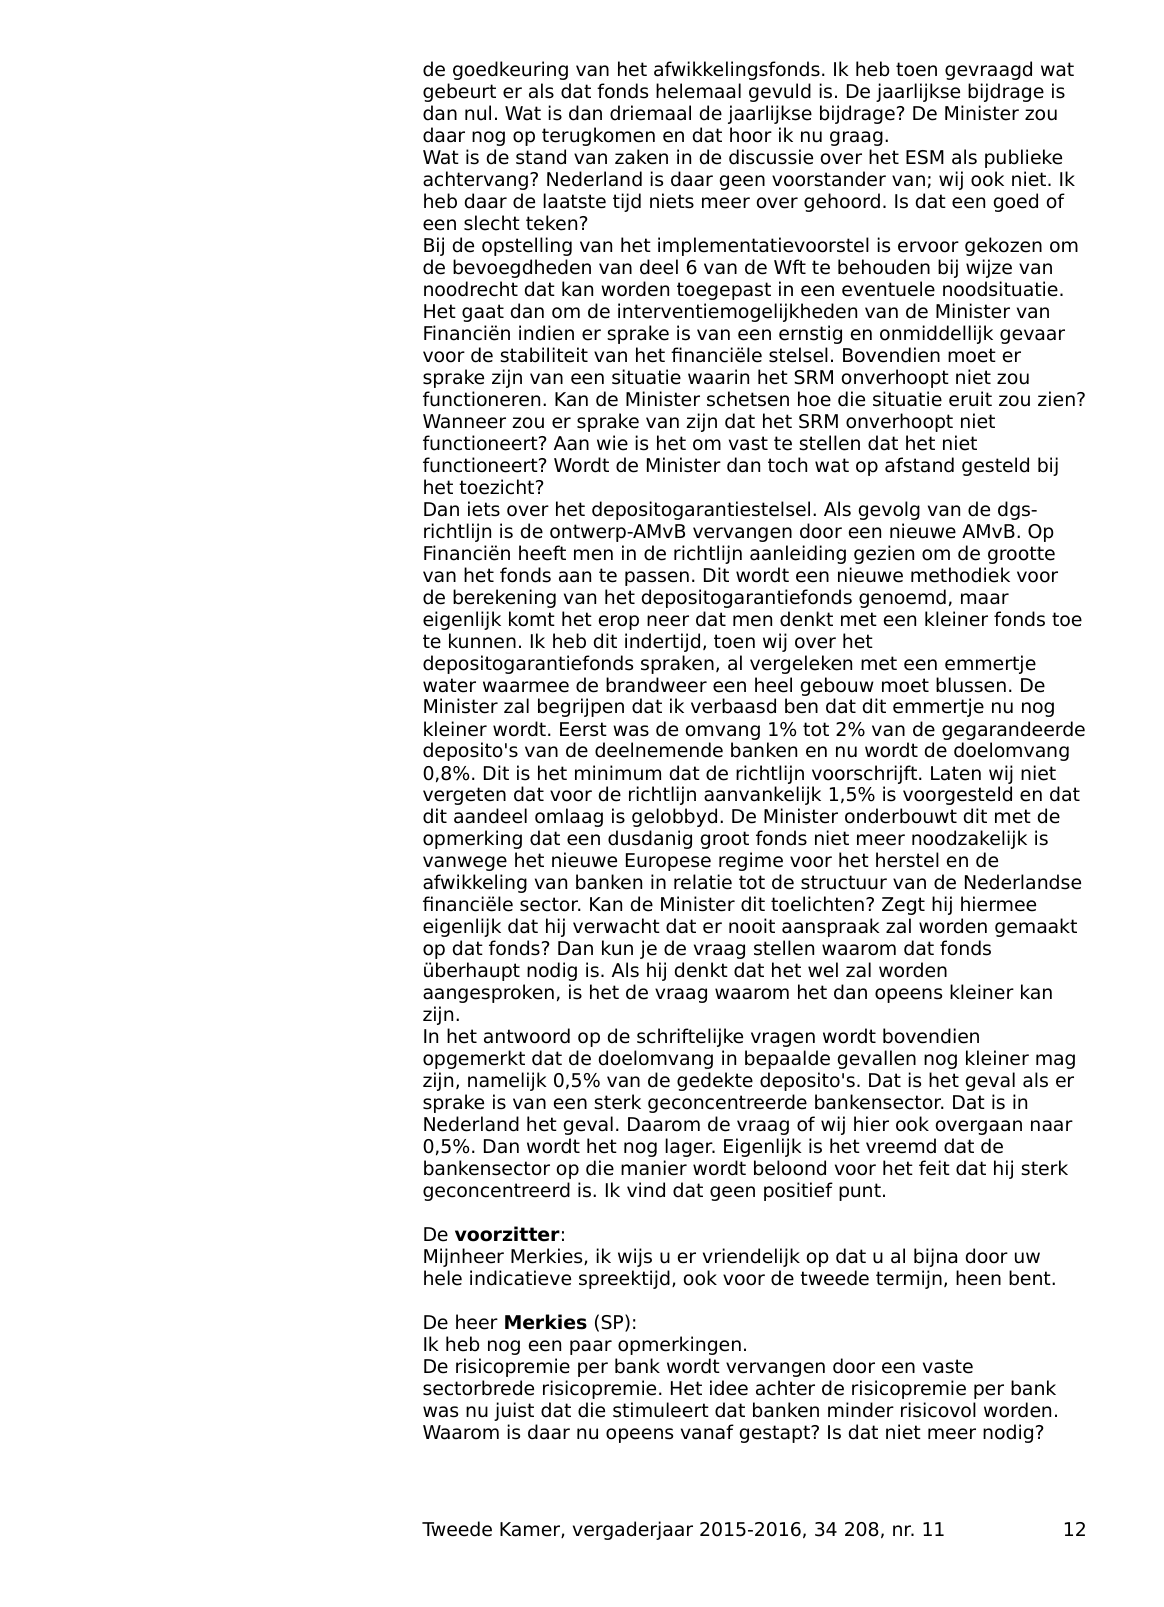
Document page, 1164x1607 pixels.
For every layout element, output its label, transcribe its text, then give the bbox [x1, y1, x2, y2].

text Bij de opstelling van het implementatievoorstel is ervoor gekozen om de bevoegdheden van deel 6 van de Wft te behouden bij wijze van noodrecht dat kan worden toegepast in een eventuele noodsituatie. Het gaat dan om de interventiemogelijkheden van de Minister van Financiën indien er sprake is van een ernstig en onmiddellijk gevaar voor de stabiliteit van het financiële stelsel. Bovendien moet er sprake zijn van een situatie waarin het SRM onverhoopt niet zou functioneren. Kan de Minister schetsen hoe die situatie eruit zou zien? Wanneer zou er sprake van zijn dat het SRM onverhoopt niet functioneert? Aan wie is het om vast te stellen dat het niet functioneert? Wordt de Minister dan toch wat op afstand gesteld bij het toezicht? [422, 235, 1087, 499]
text De risicopremie per bank wordt vervangen door een vaste sectorbrede risicopremie. Het idee achter de risicopremie per bank was nu juist dat die stimuleert dat banken minder risicovol worden. Waarom is daar nu opeens vanaf gestapt? Is dat niet meer nodig? [422, 1356, 1087, 1444]
text Wat is de stand van zaken in de discussie over het ESM als publieke achtervang? Nederland is daar geen voorstander van; wij ook niet. Ik heb daar de laatste tijd niets meer over gehoord. Is dat een goed of een slecht teken? [422, 147, 1087, 235]
text In het antwoord op de schriftelijke vragen wordt bovendien opgemerkt dat de doelomvang in bepaalde gevallen nog kleiner mag zijn, namelijk 0,5% van de gedekte deposito's. Dat is het geval als er sprake is van een sterk geconcentreerde bankensector. Dat is in Nederland het geval. Daarom de vraag of wij hier ook overgaan naar 0,5%. Dan wordt het nog lager. Eigenlijk is het vreemd dat de bankensector op die manier wordt beloond voor het feit dat hij sterk geconcentreerd is. Ik vind dat geen positief punt. [422, 1026, 1087, 1202]
text De voorzitter: [422, 1224, 1087, 1246]
text De heer Merkies (SP): [422, 1312, 1087, 1334]
text de goedkeuring van het afwikkelingsfonds. Ik heb toen gevraagd wat gebeurt er als dat fonds helemaal gevuld is. De jaarlijkse bijdrage is dan nul. Wat is dan driemaal de jaarlijkse bijdrage? De Minister zou daar nog op terugkomen en dat hoor ik nu graag. [422, 59, 1087, 147]
text Dan iets over het depositogarantiestelsel. Als gevolg van de dgs-richtlijn is de ontwerp-AMvB vervangen door een nieuwe AMvB. Op Financiën heeft men in de richtlijn aanleiding gezien om de grootte van het fonds aan te passen. Dit wordt een nieuwe methodiek voor de berekening van het depositogarantiefonds genoemd, maar eigenlijk komt het erop neer dat men denkt met een kleiner fonds toe te kunnen. Ik heb dit indertijd, toen wij over het depositogarantiefonds spraken, al vergeleken met een emmertje water waarmee de brandweer een heel gebouw moet blussen. De Minister zal begrijpen dat ik verbaasd ben dat dit emmertje nu nog kleiner wordt. Eerst was de omvang 1% tot 2% van de gegarandeerde deposito's van de deelnemende banken en nu wordt de doelomvang 0,8%. Dit is het minimum dat de richtlijn voorschrijft. Laten wij niet vergeten dat voor de richtlijn aanvankelijk 1,5% is voorgesteld en dat dit aandeel omlaag is gelobbyd. De Minister onderbouwt dit met de opmerking dat een dusdanig groot fonds niet meer noodzakelijk is vanwege het nieuwe Europese regime voor het herstel en de afwikkeling van banken in relatie tot de structuur van de Nederlandse financiële sector. Kan de Minister dit toelichten? Zegt hij hiermee eigenlijk dat hij verwacht dat er nooit aanspraak zal worden gemaakt op dat fonds? Dan kun je de vraag stellen waarom dat fonds überhaupt nodig is. Als hij denkt dat het wel zal worden aangesproken, is het de vraag waarom het dan opeens kleiner kan zijn. [422, 499, 1087, 1026]
text Ik heb nog een paar opmerkingen. [422, 1334, 1087, 1356]
text Mijnheer Merkies, ik wijs u er vriendelijk op dat u al bijna door uw hele indicatieve spreektijd, ook voor de tweede termijn, heen bent. [422, 1246, 1087, 1290]
